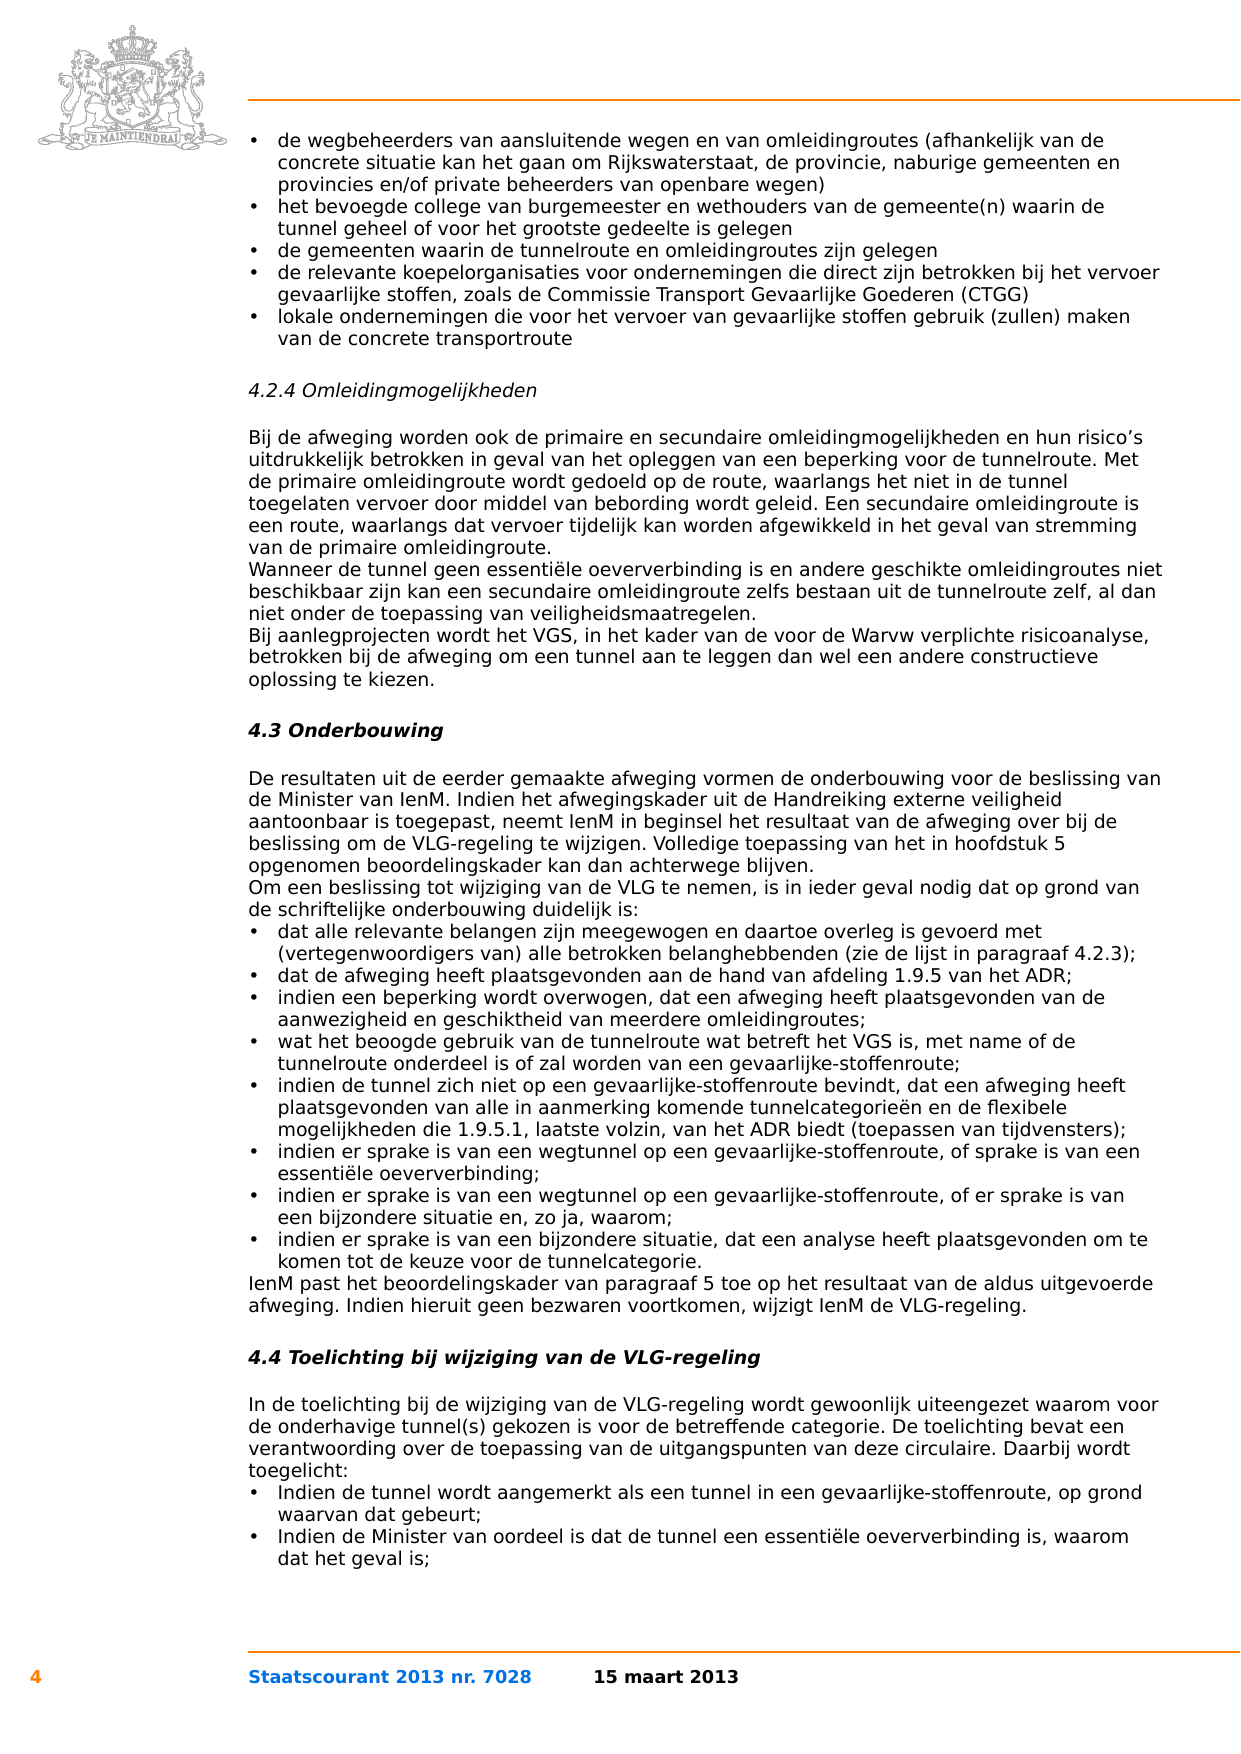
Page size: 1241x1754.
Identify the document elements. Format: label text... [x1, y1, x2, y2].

text • het bevoegde college van burgemeester en wethouders van de gemeente(n) waarin de tunnel geheel of voor het grootste gedeelte is gelegen [248, 196, 1163, 240]
text • de relevante koepelorganisaties voor ondernemingen die direct zijn betrokken bij het vervoer gevaarlijke stoffen, zoals de Commissie Transport Gevaarlijke Goederen (CTGG) [248, 262, 1163, 306]
subtitle 4.4 Toelichting bij wijziging van de VLG-regeling [248, 1347, 1163, 1369]
text IenM past het beoordelingskader van paragraaf 5 toe op het resultaat van de aldus uitgevoerde afweging. Indien hieruit geen bezwaren voortkomen, wijzigt IenM de VLG-regeling. [248, 1273, 1163, 1317]
text • de wegbeheerders van aansluitende wegen en van omleidingroutes (afhankelijk van de concrete situatie kan het gaan om Rijkswaterstaat, de provincie, naburige gemeenten en provincies en/of private beheerders van openbare wegen) [248, 130, 1163, 196]
text • indien er sprake is van een wegtunnel op een gevaarlijke-stoffenroute, of er sprake is van een bijzondere situatie en, zo ja, waarom; [248, 1185, 1163, 1229]
text • dat alle relevante belangen zijn meegewogen en daartoe overleg is gevoerd met (vertegenwoordigers van) alle betrokken belanghebbenden (zie de lijst in paragraaf 4.2.3); [248, 921, 1163, 965]
text • wat het beoogde gebruik van de tunnelroute wat betreft het VGS is, met name of de tunnelroute onderdeel is of zal worden van een gevaarlijke-stoffenroute; [248, 1031, 1163, 1075]
text • de gemeenten waarin de tunnelroute en omleidingroutes zijn gelegen [248, 240, 1163, 262]
text • indien er sprake is van een bijzondere situatie, dat een analyse heeft plaatsgevonden om te komen tot de keuze voor de tunnelcategorie. [248, 1229, 1163, 1273]
text • indien een beperking wordt overwogen, dat een afweging heeft plaatsgevonden van de aanwezigheid en geschiktheid van meerdere omleidingroutes; [248, 987, 1163, 1031]
picture [38, 25, 227, 150]
text In de toelichting bij de wijziging van de VLG-regeling wordt gewoonlijk uiteengezet waarom voor de onderhavige tunnel(s) gekozen is voor de betreffende categorie. De toelichting bevat een verantwoording over de toepassing van de uitgangspunten van deze circulaire. Daarbij wordt toegelicht: [248, 1394, 1163, 1482]
text Wanneer de tunnel geen essentiële oeververbinding is en andere geschikte omleidingroutes niet beschikbaar zijn kan een secundaire omleidingroute zelfs bestaan uit de tunnelroute zelf, al dan niet onder de toepassing van veiligheidsmaatregelen. [248, 558, 1163, 624]
text • indien de tunnel zich niet op een gevaarlijke-stoffenroute bevindt, dat een afweging heeft plaatsgevonden van alle in aanmerking komende tunnelcategorieën en de flexibele mogelijkheden die 1.9.5.1, laatste volzin, van het ADR biedt (toepassen van tijdvensters); [248, 1075, 1163, 1141]
text De resultaten uit de eerder gemaakte afweging vormen de onderbouwing voor de beslissing van de Minister van IenM. Indien het afwegingskader uit de Handreiking externe veiligheid aantoonbaar is toegepast, neemt IenM in beginsel het resultaat van de afweging over bij de beslissing om de VLG-regeling te wijzigen. Volledige toepassing van het in hoofdstuk 5 opgenomen beoordelingskader kan dan achterwege blijven. [248, 767, 1163, 877]
text • Indien de Minister van oordeel is dat de tunnel een essentiële oeververbinding is, waarom dat het geval is; [248, 1526, 1163, 1570]
text • lokale ondernemingen die voor het vervoer van gevaarlijke stoffen gebruik (zullen) maken van de concrete transportroute [248, 306, 1163, 350]
text Bij de afweging worden ook de primaire en secundaire omleidingmogelijkheden en hun risico’s uitdrukkelijk betrokken in geval van het opleggen van een beperking voor de tunnelroute. Met de primaire omleidingroute wordt gedoeld op de route, waarlangs het niet in de tunnel toegelaten vervoer door middel van bebording wordt geleid. Een secundaire omleidingroute is een route, waarlangs dat vervoer tijdelijk kan worden afgewikkeld in het geval van stremming van de primaire omleidingroute. [248, 427, 1163, 558]
text Bij aanlegprojecten wordt het VGS, in het kader van de voor de Warvw verplichte risicoanalyse, betrokken bij de afweging om een tunnel aan te leggen dan wel een andere constructieve oplossing te kiezen. [248, 624, 1163, 690]
text • indien er sprake is van een wegtunnel op een gevaarlijke-stoffenroute, of sprake is van een essentiële oeververbinding; [248, 1141, 1163, 1185]
subtitle 4.2.4 Omleidingmogelijkheden [248, 380, 1163, 402]
text • Indien de tunnel wordt aangemerkt als een tunnel in een gevaarlijke-stoffenroute, op grond waarvan dat gebeurt; [248, 1482, 1163, 1526]
text Om een beslissing tot wijziging van de VLG te nemen, is in ieder geval nodig dat op grond van de schriftelijke onderbouwing duidelijk is: [248, 877, 1163, 921]
subtitle 4.3 Onderbouwing [248, 720, 1163, 742]
text • dat de afweging heeft plaatsgevonden aan de hand van afdeling 1.9.5 van het ADR; [248, 965, 1163, 987]
